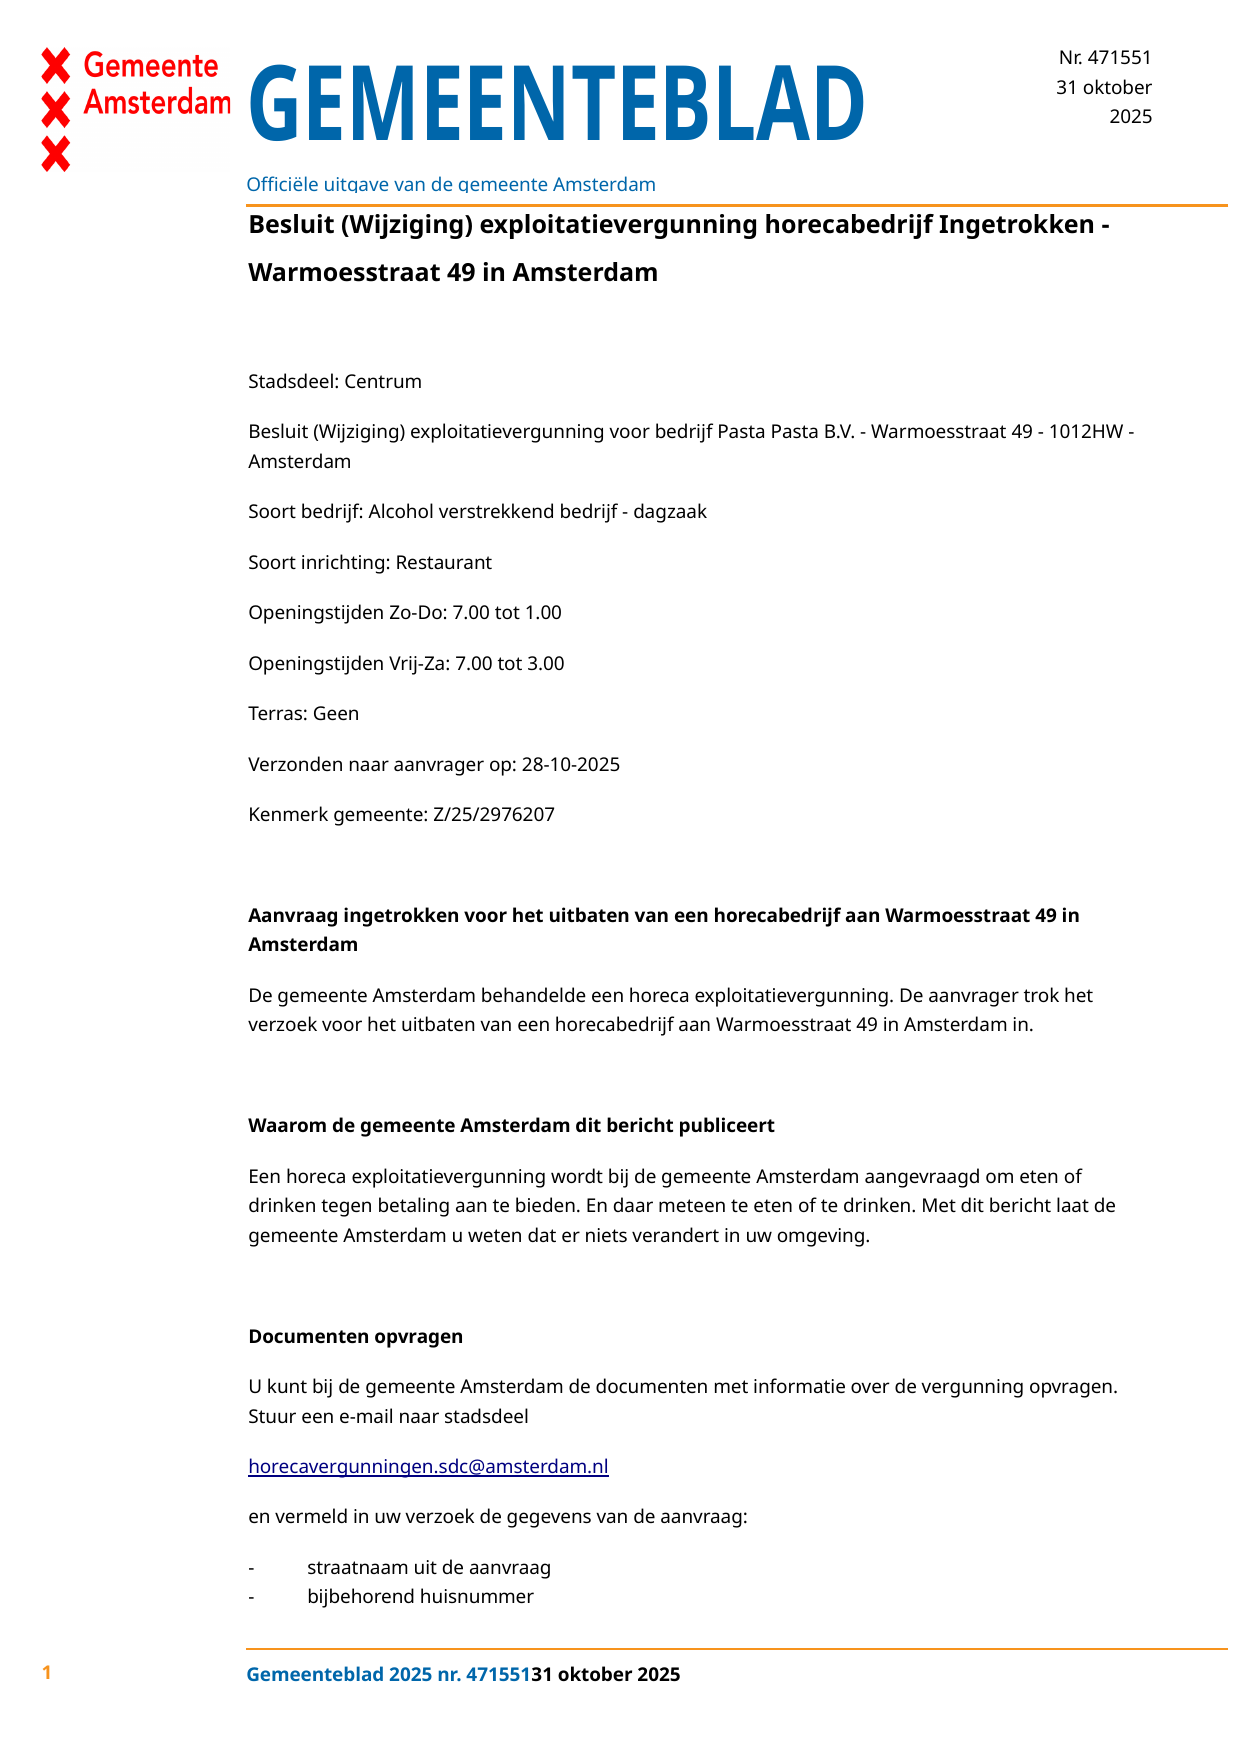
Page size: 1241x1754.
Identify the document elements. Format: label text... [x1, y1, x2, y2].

text Een horeca exploitatievergunning wordt bij de gemeente Amsterdam aangevraagd om eten of drinken tegen betaling aan te bieden. En daar meteen te eten of te drinken. Met dit bericht laat de gemeente Amsterdam u weten dat er niets verandert in uw omgeving. [248, 1163, 1152, 1248]
text Openingstijden Vrij-Za: 7.00 tot 3.00 [248, 650, 1152, 676]
text Terras: Geen [248, 700, 1152, 726]
text Aanvraag ingetrokken voor het uitbaten van een horecabedrijf aan Warmoesstraat 49 in Amsterdam [248, 902, 1152, 957]
text en vermeld in uw verzoek de gegevens van de aanvraag: [248, 1504, 1152, 1529]
text Waarom de gemeente Amsterdam dit bericht publiceert [248, 1112, 1152, 1138]
text Besluit (Wijziging) exploitatievergunning horecabedrijf Ingetrokken - Warmoesstraat 49 in Amsterdam [248, 207, 1152, 288]
list straatnaam uit de aanvraag [248, 1554, 1152, 1580]
list bijbehorend huisnummer [248, 1584, 1152, 1609]
text U kunt bij de gemeente Amsterdam de documenten met informatie over de vergunning opvragen. Stuur een e-mail naar stadsdeel [248, 1373, 1152, 1429]
text Soort inrichting: Restaurant [248, 549, 1152, 575]
text Openingstijden Zo-Do: 7.00 tot 1.00 [248, 599, 1152, 625]
text Soort bedrijf: Alcohol verstrekkend bedrijf - dagzaak [248, 499, 1152, 524]
text De gemeente Amsterdam behandelde een horeca exploitatievergunning. De aanvrager trok het verzoek voor het uitbaten van een horecabedrijf aan Warmoesstraat 49 in Amsterdam in. [248, 982, 1152, 1037]
picture [41, 47, 231, 172]
text Verzonden naar aanvrager op: 28-10-2025 [248, 751, 1152, 777]
text horecavergunningen.sdc@amsterdam.nl [248, 1453, 1152, 1479]
text Stadsdeel: Centrum [248, 368, 1152, 394]
text Documenten opvragen [248, 1323, 1152, 1349]
text Besluit (Wijziging) exploitatievergunning voor bedrijf Pasta Pasta B.V. - Warmoesstraat 49 - 1012HW - Amsterdam [248, 419, 1152, 474]
text Kenmerk gemeente: Z/25/2976207 [248, 801, 1152, 827]
